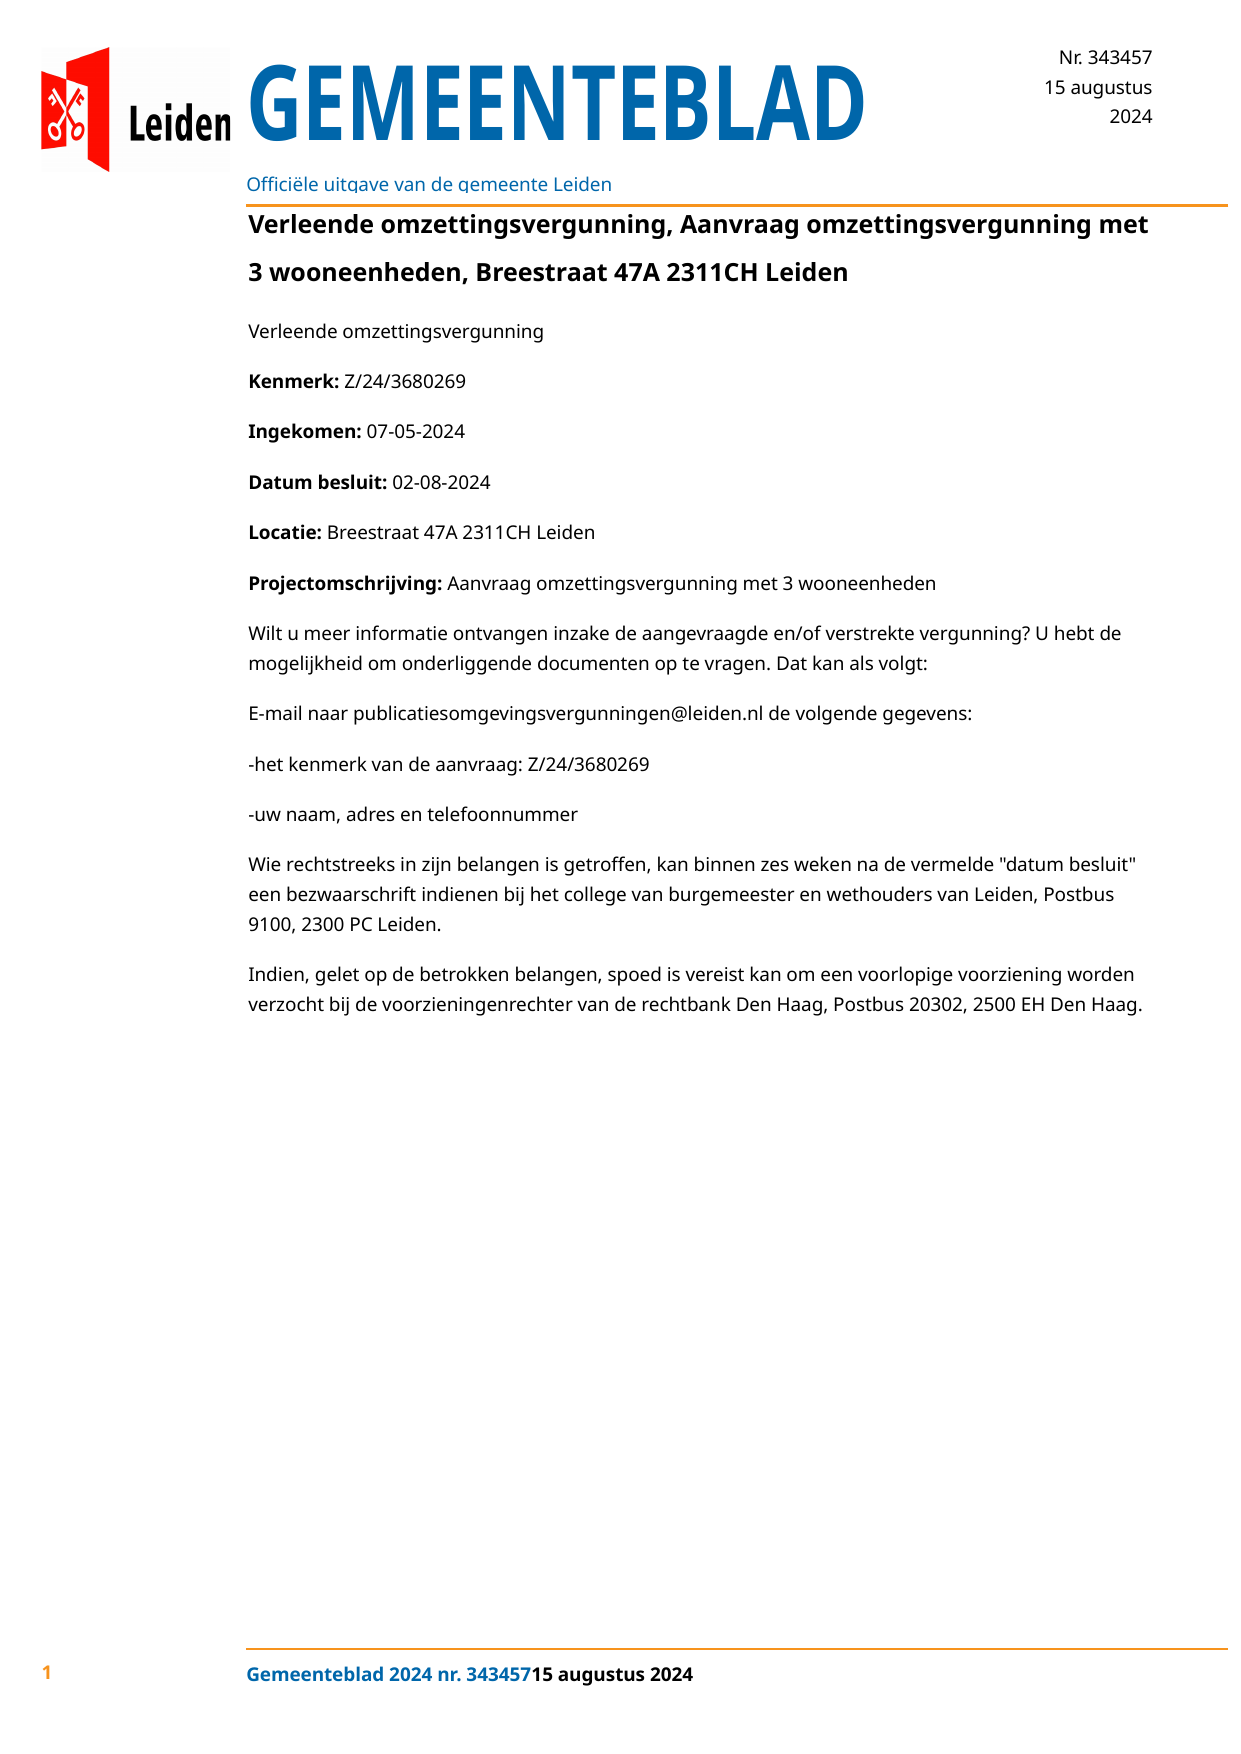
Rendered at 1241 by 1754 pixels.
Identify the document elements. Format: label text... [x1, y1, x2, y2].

text Ingekomen: 07-05-2024 [248, 419, 1152, 444]
text Kenmerk: Z/24/3680269 [248, 368, 1152, 394]
text Verleende omzettingsvergunning, Aanvraag omzettingsvergunning met 3 wooneenheden, Breestraat 47A 2311CH Leiden [248, 207, 1152, 288]
text Verleende omzettingsvergunning [248, 318, 1152, 344]
text -uw naam, adres en telefoonnummer [248, 801, 1152, 827]
text Datum besluit: 02-08-2024 [248, 469, 1152, 495]
text Wilt u meer informatie ontvangen inzake de aangevraagde en/of verstrekte vergunning? U hebt de mogelijkheid om onderliggende documenten op te vragen. Dat kan als volgt: [248, 620, 1152, 676]
text -het kenmerk van de aanvraag: Z/24/3680269 [248, 751, 1152, 777]
text Projectomschrijving: Aanvraag omzettingsvergunning met 3 wooneenheden [248, 570, 1152, 596]
text E-mail naar publicatiesomgevingsvergunningen@leiden.nl de volgende gegevens: [248, 700, 1152, 726]
text Locatie: Breestraat 47A 2311CH Leiden [248, 519, 1152, 545]
text Indien, gelet op de betrokken belangen, spoed is vereist kan om een voorlopige voorziening worden verzocht bij de voorzieningenrechter van de rechtbank Den Haag, Postbus 20302, 2500 EH Den Haag. [248, 961, 1152, 1017]
text Wie rechtstreeks in zijn belangen is getroffen, kan binnen zes weken na de vermelde "datum besluit" een bezwaarschrift indienen bij het college van burgemeester en wethouders van Leiden, Postbus 9100, 2300 PC Leiden. [248, 852, 1152, 937]
picture [41, 47, 231, 172]
